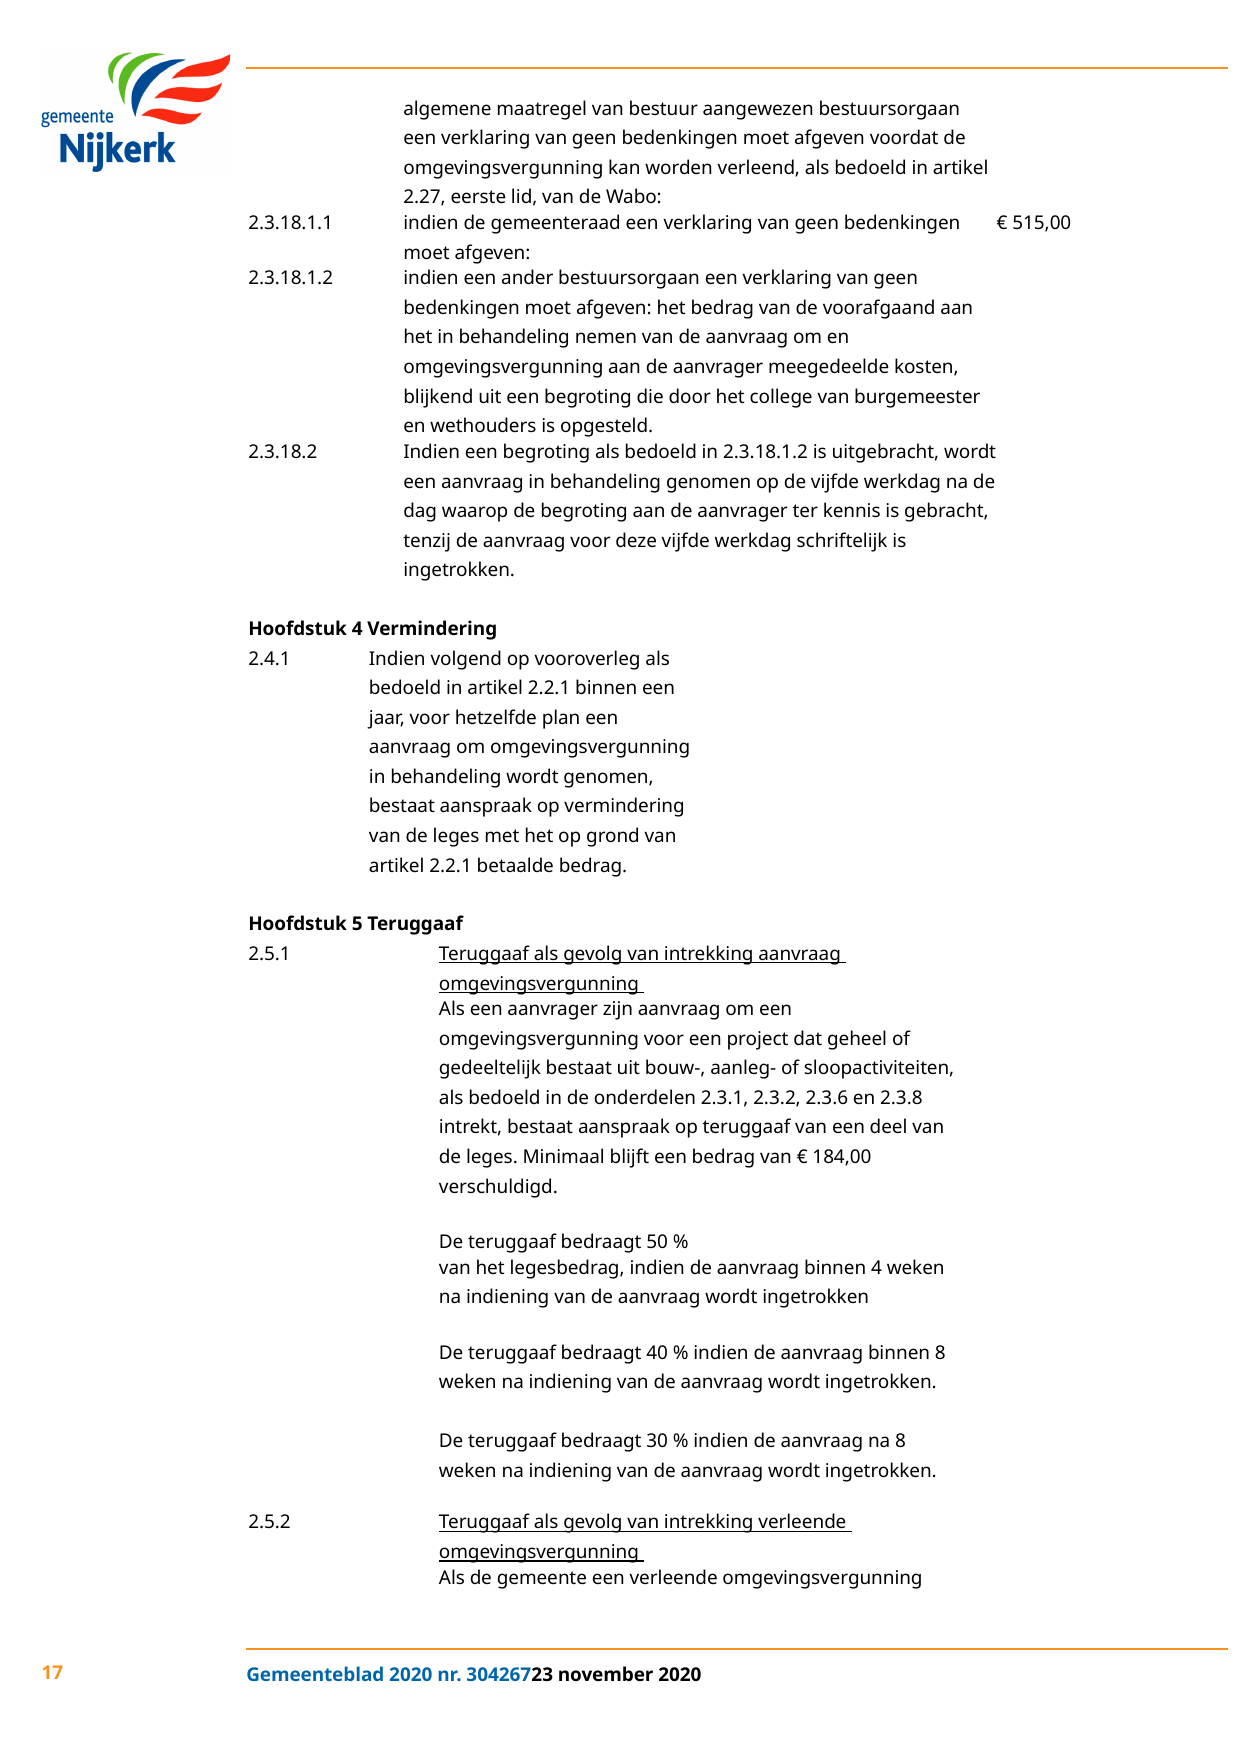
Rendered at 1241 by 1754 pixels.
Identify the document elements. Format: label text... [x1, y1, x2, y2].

table_cell 2.3.18.1.1 [248, 209, 403, 264]
picture [41, 47, 231, 172]
table_cell indien een ander bestuursorgaan een verklaring van geen bedenkingen moet afgeven: het bedrag van de voorafgaand aan het in behandeling nemen van de aanvraag om en omgevingsvergunning aan de aanvrager meegedeelde kosten, blijkend uit een begroting die door het college van burgemeester en wethouders is opgesteld. [403, 265, 996, 438]
table_cell 2.5.2 [248, 1509, 439, 1564]
table_cell [996, 265, 1152, 438]
table_cell [961, 1509, 1152, 1564]
table_cell Teruggaaf als gevolg van intrekking verleende omgevingsvergunning [439, 1509, 961, 1564]
table_cell [439, 1483, 961, 1509]
table_header [961, 940, 1152, 995]
text Hoofdstuk 4 Vermindering [248, 615, 1152, 641]
table_header [700, 645, 1031, 878]
table_cell van het legesbedrag, indien de aanvraag binnen 4 weken na indiening van de aanvraag wordt ingetrokken [439, 1254, 961, 1309]
table_cell Als de gemeente een verleende omgevingsvergunning [439, 1564, 961, 1590]
table_header [1031, 645, 1152, 878]
table_cell [248, 995, 439, 1228]
table_cell [248, 95, 403, 209]
table_cell [248, 1309, 439, 1483]
table_cell algemene maatregel van bestuur aangewezen bestuursorgaan een verklaring van geen bedenkingen moet afgeven voordat de omgevingsvergunning kan worden verleend, als bedoeld in artikel 2.27, eerste lid, van de Wabo: [403, 95, 996, 209]
table_cell [961, 1309, 1152, 1483]
table_cell [961, 1483, 1152, 1509]
table_cell [248, 1254, 439, 1309]
table_cell [961, 1564, 1152, 1590]
table_cell [248, 1228, 439, 1254]
table_cell [961, 995, 1152, 1228]
table_cell 2.3.18.1.2 [248, 265, 403, 438]
text Hoofdstuk 5 Teruggaaf [248, 910, 1152, 936]
table_cell [996, 438, 1152, 582]
table_cell [996, 95, 1152, 209]
table_cell 2.3.18.2 [248, 438, 403, 582]
table_cell € 515,00 [996, 209, 1152, 264]
table_cell De teruggaaf bedraagt 50 % [439, 1228, 961, 1254]
table_cell [961, 1228, 1152, 1254]
table_header Indien volgend op vooroverleg als bedoeld in artikel 2.2.1 binnen een jaar, voor hetzelfde plan een aanvraag om omgevingsvergunning in behandeling wordt genomen, bestaat aanspraak op vermindering van de leges met het op grond van artikel 2.2.1 betaalde bedrag. [369, 645, 700, 878]
table_cell [961, 1254, 1152, 1309]
table_header 2.4.1 [248, 645, 369, 878]
table_cell Als een aanvrager zijn aanvraag om een omgevingsvergunning voor een project dat geheel of gedeeltelijk bestaat uit bouw-, aanleg- of sloopactiviteiten, als bedoeld in de onderdelen 2.3.1, 2.3.2, 2.3.6 en 2.3.8 intrekt, bestaat aanspraak op teruggaaf van een deel van de leges. Minimaal blijft een bedrag van € 184,00 verschuldigd. [439, 995, 961, 1228]
table_header Teruggaaf als gevolg van intrekking aanvraag omgevingsvergunning [439, 940, 961, 995]
table_cell Indien een begroting als bedoeld in 2.3.18.1.2 is uitgebracht, wordt een aanvraag in behandeling genomen op de vijfde werkdag na de dag waarop de begroting aan de aanvrager ter kennis is gebracht, tenzij de aanvraag voor deze vijfde werkdag schriftelijk is ingetrokken. [403, 438, 996, 582]
table_cell [248, 1483, 439, 1509]
table_header 2.5.1 [248, 940, 439, 995]
table_cell De teruggaaf bedraagt 40 % indien de aanvraag binnen 8 weken na indiening van de aanvraag wordt ingetrokken. De teruggaaf bedraagt 30 % indien de aanvraag na 8 weken na indiening van de aanvraag wordt ingetrokken. [439, 1309, 961, 1483]
table_cell indien de gemeenteraad een verklaring van geen bedenkingen moet afgeven: [403, 209, 996, 264]
table_cell [248, 1564, 439, 1590]
